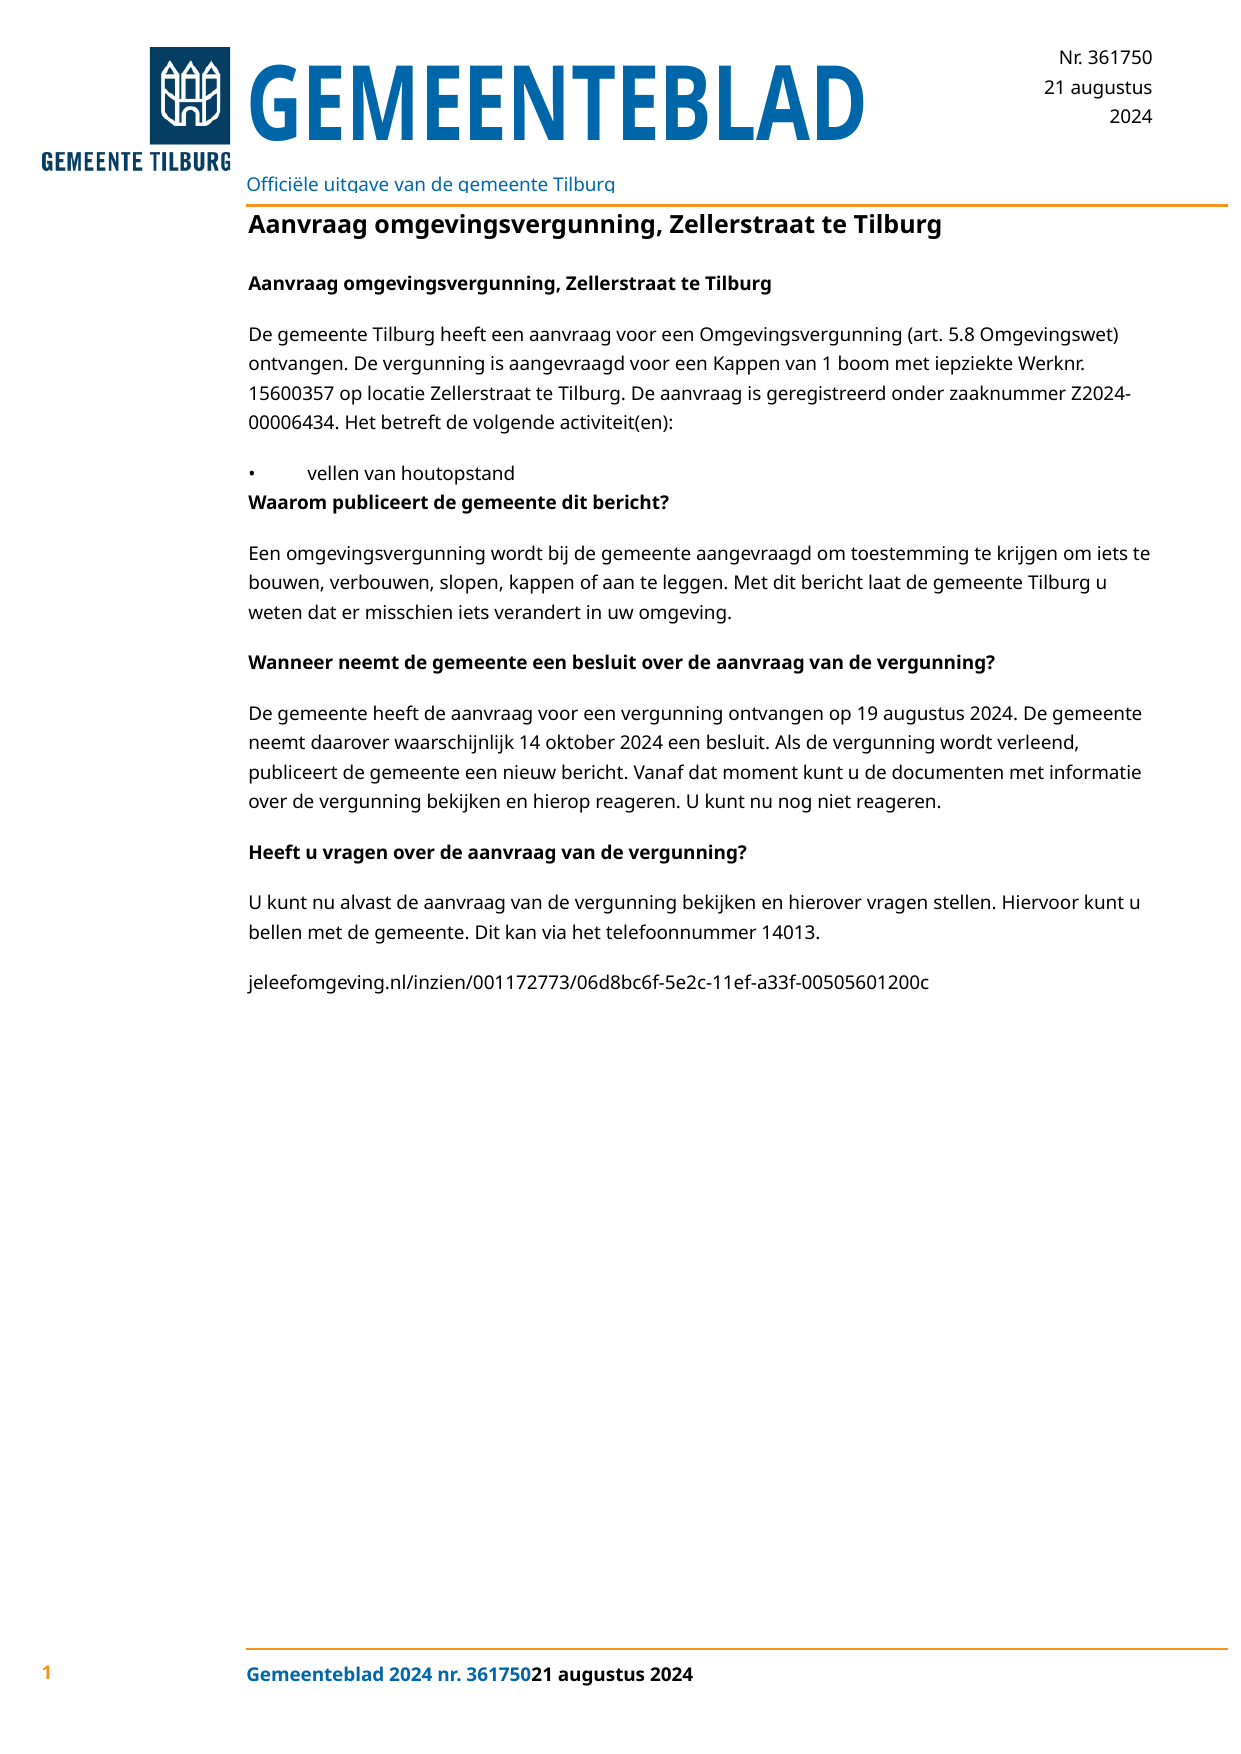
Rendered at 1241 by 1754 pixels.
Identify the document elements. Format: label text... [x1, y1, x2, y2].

text Waarom publiceert de gemeente dit bericht? [248, 489, 1152, 515]
picture [41, 47, 231, 172]
text U kunt nu alvast de aanvraag van de vergunning bekijken en hierover vragen stellen. Hiervoor kunt u bellen met de gemeente. Dit kan via het telefoonnummer 14013. [248, 889, 1152, 945]
text Aanvraag omgevingsvergunning, Zellerstraat te Tilburg [248, 270, 1152, 296]
text Aanvraag omgevingsvergunning, Zellerstraat te Tilburg [248, 207, 1152, 241]
text Heeft u vragen over de aanvraag van de vergunning? [248, 839, 1152, 865]
text De gemeente heeft de aanvraag voor een vergunning ontvangen op 19 augustus 2024. De gemeente neemt daarover waarschijnlijk 14 oktober 2024 een besluit. Als de vergunning wordt verleend, publiceert de gemeente een nieuw bericht. Vanaf dat moment kunt u de documenten met informatie over de vergunning bekijken en hierop reageren. U kunt nu nog niet reageren. [248, 700, 1152, 814]
text Een omgevingsvergunning wordt bij de gemeente aangevraagd om toestemming te krijgen om iets te bouwen, verbouwen, slopen, kappen of aan te leggen. Met dit bericht laat de gemeente Tilburg u weten dat er misschien iets verandert in uw omgeving. [248, 540, 1152, 625]
text Wanneer neemt de gemeente een besluit over de aanvraag van de vergunning? [248, 649, 1152, 675]
text jeleefomgeving.nl/inzien/001172773/06d8bc6f-5e2c-11ef-a33f-00505601200c [248, 969, 1152, 995]
list vellen van houtopstand [248, 460, 1152, 486]
text De gemeente Tilburg heeft een aanvraag voor een Omgevingsvergunning (art. 5.8 Omgevingswet) ontvangen. De vergunning is aangevraagd voor een Kappen van 1 boom met iepziekte Werknr. 15600357 op locatie Zellerstraat te Tilburg. De aanvraag is geregistreerd onder zaaknummer Z2024-00006434. Het betreft de volgende activiteit(en): [248, 321, 1152, 435]
